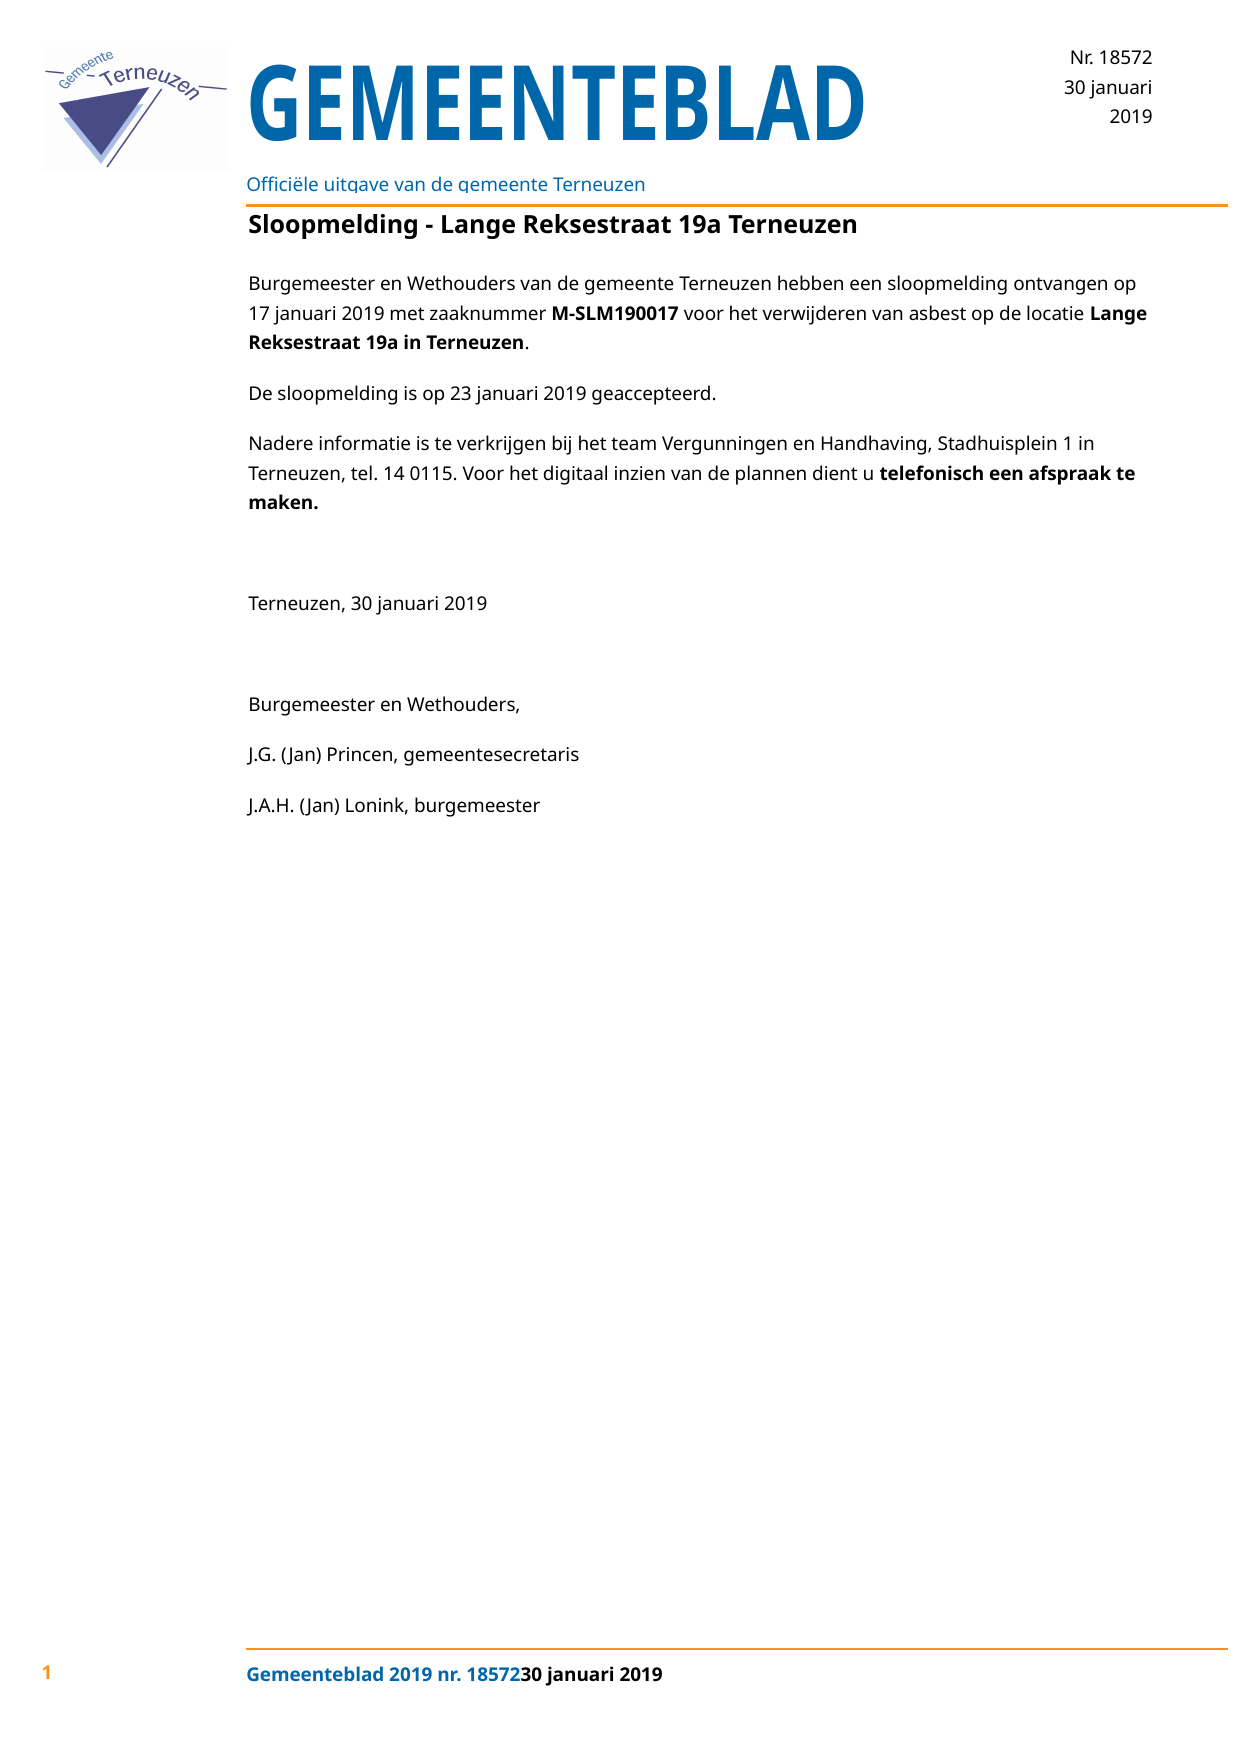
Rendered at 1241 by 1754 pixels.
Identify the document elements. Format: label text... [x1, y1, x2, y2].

text J.A.H. (Jan) Lonink, burgemeester [248, 792, 1152, 818]
text Terneuzen, 30 januari 2019 [248, 590, 1152, 616]
text Sloopmelding - Lange Reksestraat 19a Terneuzen [248, 207, 1152, 241]
text J.G. (Jan) Princen, gemeentesecretaris [248, 742, 1152, 767]
text De sloopmelding is op 23 januari 2019 geaccepteerd. [248, 380, 1152, 406]
text Burgemeester en Wethouders, [248, 691, 1152, 717]
text Burgemeester en Wethouders van de gemeente Terneuzen hebben een sloopmelding ontvangen op 17 januari 2019 met zaaknummer M-SLM190017 voor het verwijderen van asbest op de locatie Lange Reksestraat 19a in Terneuzen. [248, 270, 1152, 355]
picture [41, 47, 231, 172]
text Nadere informatie is te verkrijgen bij het team Vergunningen en Handhaving, Stadhuisplein 1 in Terneuzen, tel. 14 0115. Voor het digitaal inzien van de plannen dient u telefonisch een afspraak te maken. [248, 430, 1152, 515]
